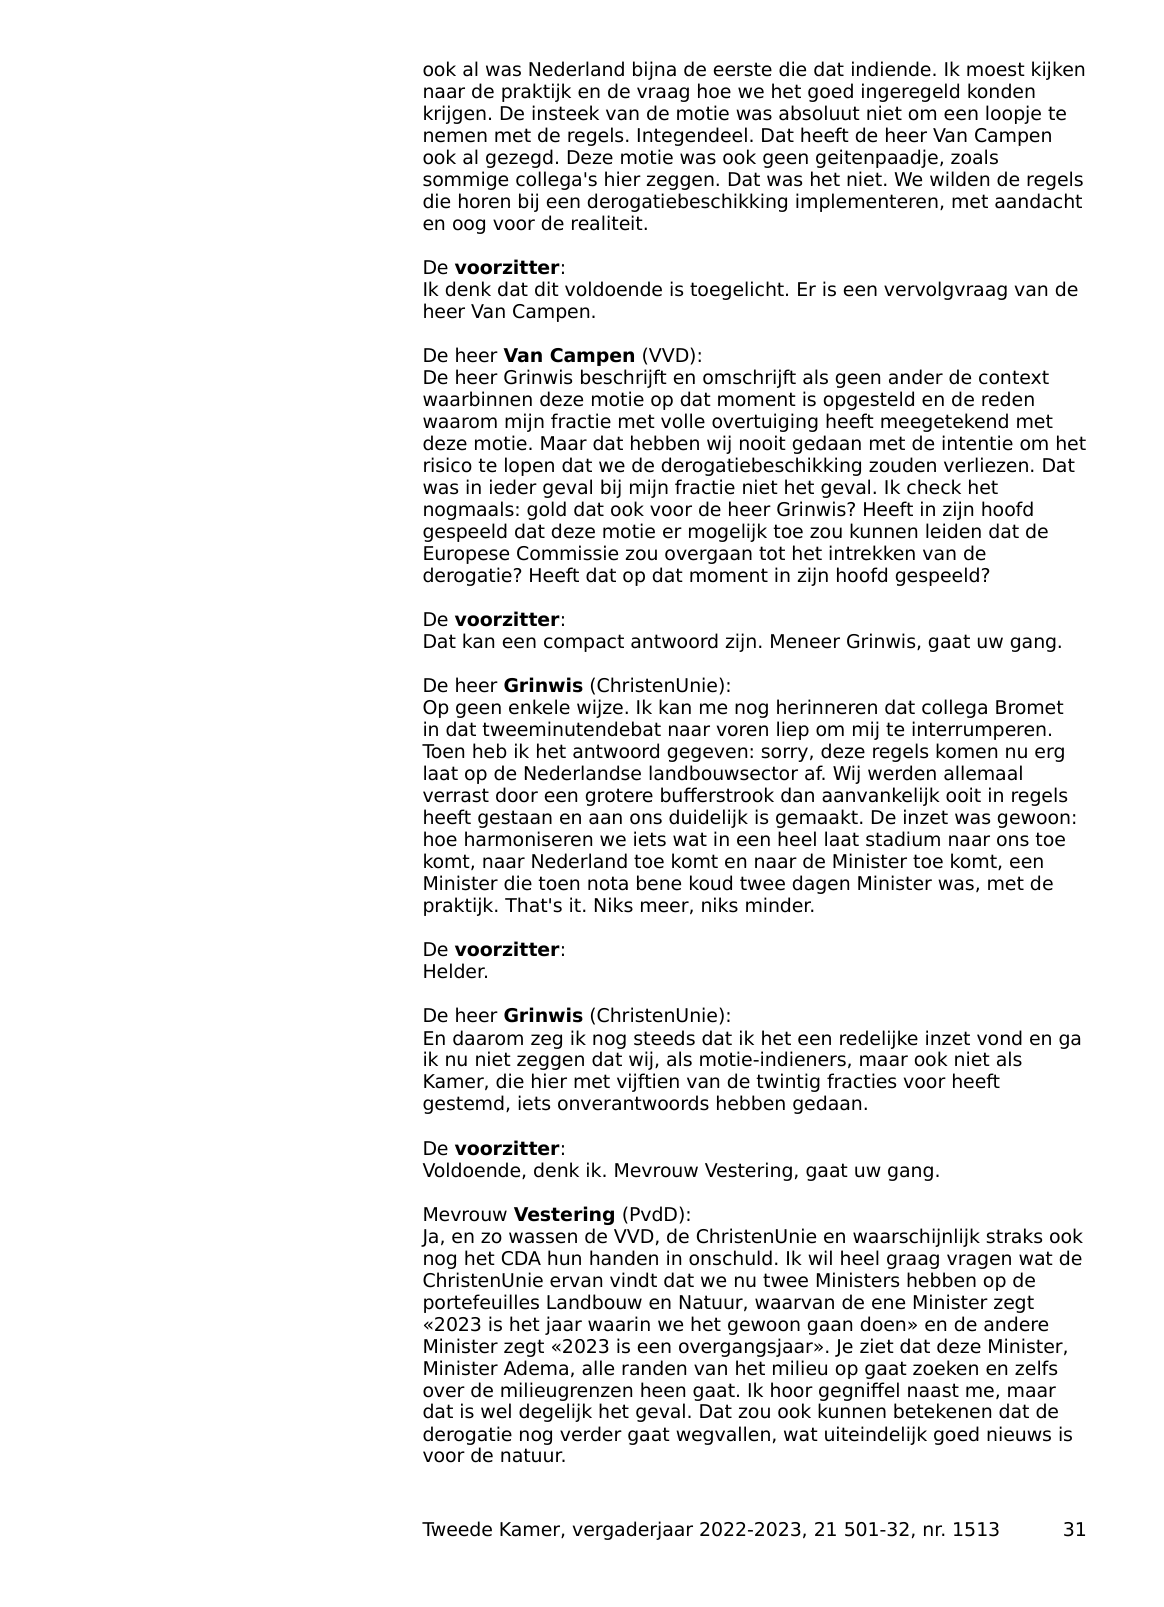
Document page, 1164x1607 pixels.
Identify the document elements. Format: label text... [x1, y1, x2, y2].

text Dat kan een compact antwoord zijn. Meneer Grinwis, gaat uw gang. [422, 631, 1087, 653]
text De voorzitter: [422, 609, 1087, 631]
text Helder. [422, 961, 1087, 983]
text Ja, en zo wassen de VVD, de ChristenUnie en waarschijnlijk straks ook nog het CDA hun handen in onschuld. Ik wil heel graag vragen wat de ChristenUnie ervan vindt dat we nu twee Ministers hebben op de portefeuilles Landbouw en Natuur, waarvan de ene Minister zegt «2023 is het jaar waarin we het gewoon gaan doen» en de andere Minister zegt «2023 is een overgangsjaar». Je ziet dat deze Minister, Minister Adema, alle randen van het milieu op gaat zoeken en zelfs over de milieugrenzen heen gaat. Ik hoor gegniffel naast me, maar dat is wel degelijk het geval. Dat zou ook kunnen betekenen dat de derogatie nog verder gaat wegvallen, wat uiteindelijk goed nieuws is voor de natuur. [422, 1226, 1087, 1467]
text En daarom zeg ik nog steeds dat ik het een redelijke inzet vond en ga ik nu niet zeggen dat wij, als motie-indieners, maar ook niet als Kamer, die hier met vijftien van de twintig fracties voor heeft gestemd, iets onverantwoords hebben gedaan. [422, 1027, 1087, 1115]
text De heer Grinwis (ChristenUnie): [422, 675, 1087, 697]
text De heer Van Campen (VVD): [422, 345, 1087, 367]
text Op geen enkele wijze. Ik kan me nog herinneren dat collega Bromet in dat tweeminutendebat naar voren liep om mij te interrumperen. Toen heb ik het antwoord gegeven: sorry, deze regels komen nu erg laat op de Nederlandse landbouwsector af. Wij werden allemaal verrast door een grotere bufferstrook dan aanvankelijk ooit in regels heeft gestaan en aan ons duidelijk is gemaakt. De inzet was gewoon: hoe harmoniseren we iets wat in een heel laat stadium naar ons toe komt, naar Nederland toe komt en naar de Minister toe komt, een Minister die toen nota bene koud twee dagen Minister was, met de praktijk. That's it. Niks meer, niks minder. [422, 697, 1087, 917]
text Mevrouw Vestering (PvdD): [422, 1204, 1087, 1226]
text De heer Grinwis beschrijft en omschrijft als geen ander de context waarbinnen deze motie op dat moment is opgesteld en de reden waarom mijn fractie met volle overtuiging heeft meegetekend met deze motie. Maar dat hebben wij nooit gedaan met de intentie om het risico te lopen dat we de derogatiebeschikking zouden verliezen. Dat was in ieder geval bij mijn fractie niet het geval. Ik check het nogmaals: gold dat ook voor de heer Grinwis? Heeft in zijn hoofd gespeeld dat deze motie er mogelijk toe zou kunnen leiden dat de Europese Commissie zou overgaan tot het intrekken van de derogatie? Heeft dat op dat moment in zijn hoofd gespeeld? [422, 367, 1087, 587]
text De voorzitter: [422, 939, 1087, 961]
text De heer Grinwis (ChristenUnie): [422, 1005, 1087, 1027]
text ook al was Nederland bijna de eerste die dat indiende. Ik moest kijken naar de praktijk en de vraag hoe we het goed ingeregeld konden krijgen. De insteek van de motie was absoluut niet om een loopje te nemen met de regels. Integendeel. Dat heeft de heer Van Campen ook al gezegd. Deze motie was ook geen geitenpaadje, zoals sommige collega's hier zeggen. Dat was het niet. We wilden de regels die horen bij een derogatiebeschikking implementeren, met aandacht en oog voor de realiteit. [422, 59, 1087, 235]
text De voorzitter: [422, 1137, 1087, 1159]
text Ik denk dat dit voldoende is toegelicht. Er is een vervolgvraag van de heer Van Campen. [422, 279, 1087, 323]
text Voldoende, denk ik. Mevrouw Vestering, gaat uw gang. [422, 1159, 1087, 1181]
text De voorzitter: [422, 257, 1087, 279]
